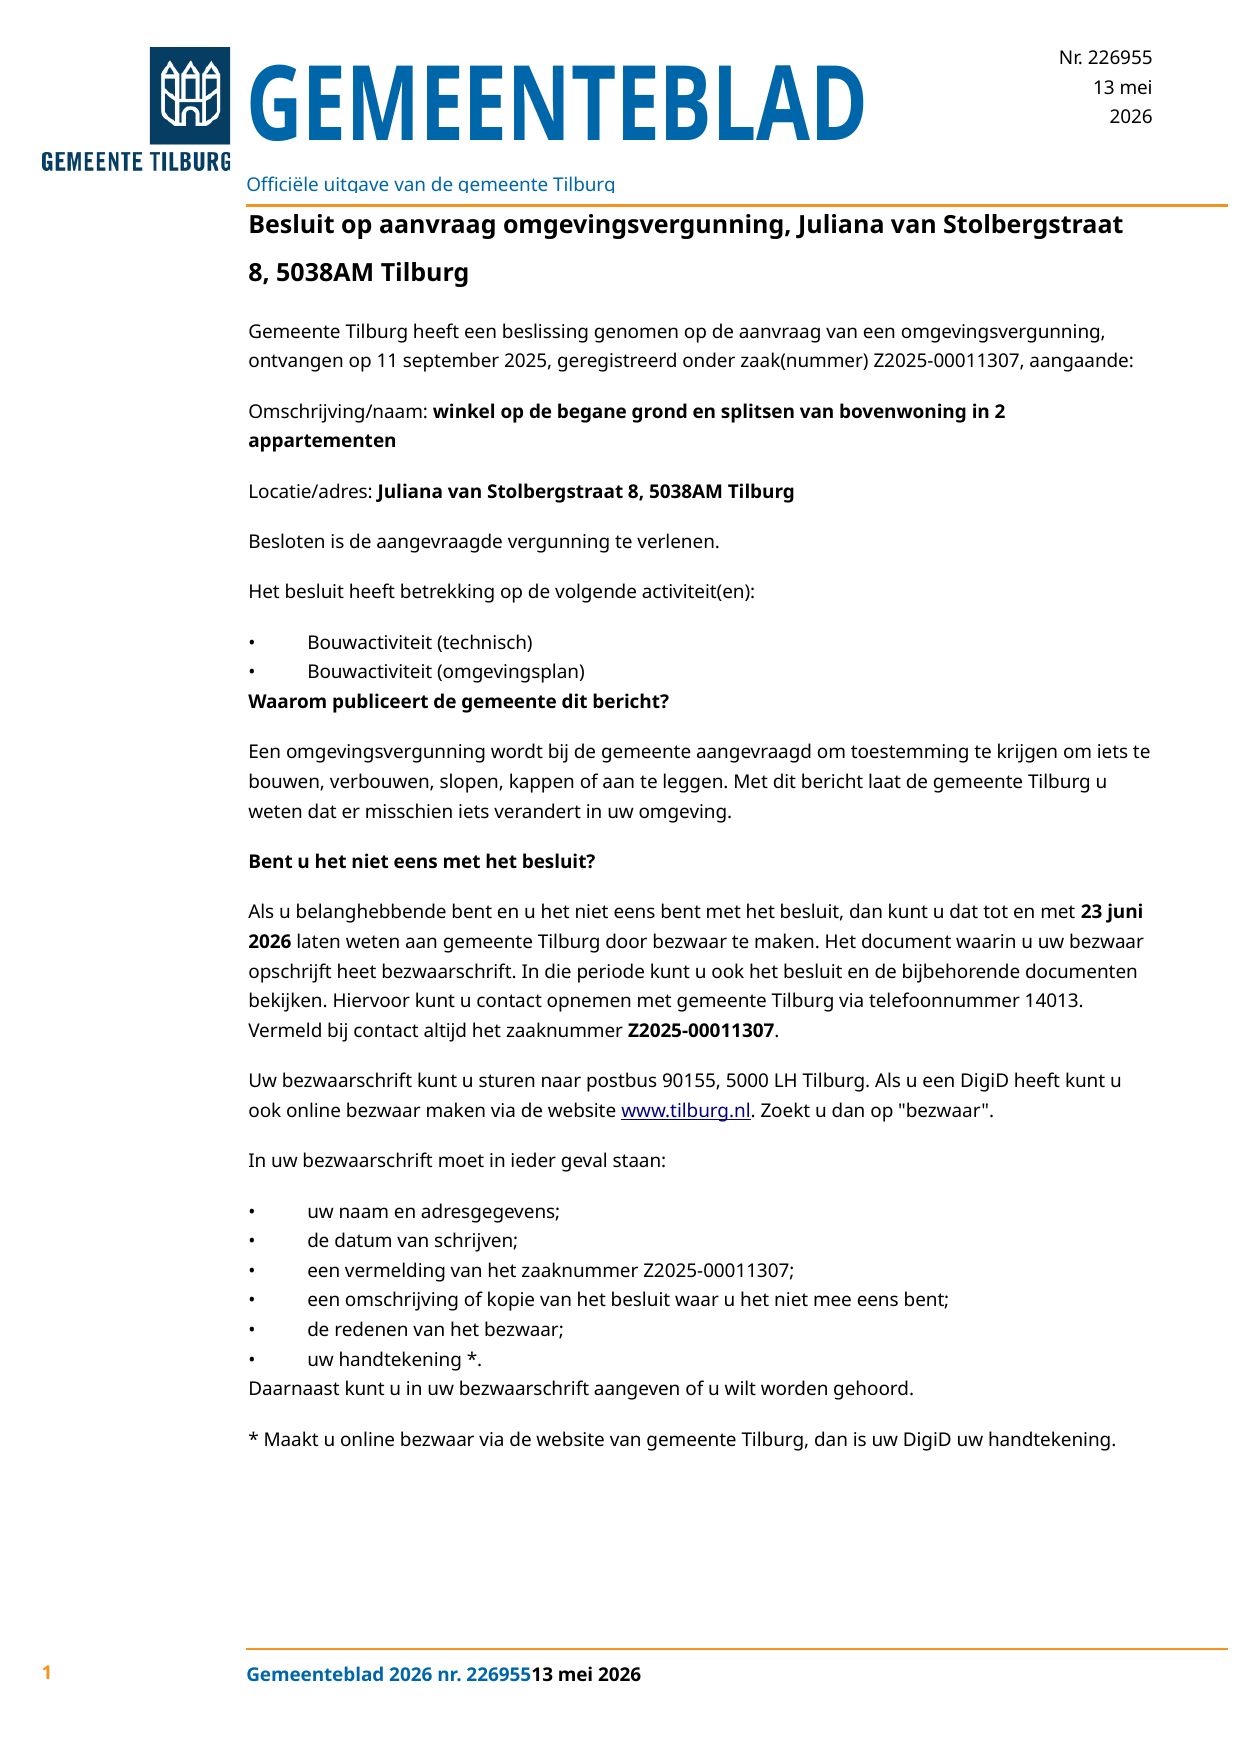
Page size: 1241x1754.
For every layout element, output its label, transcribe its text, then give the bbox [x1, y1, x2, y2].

list de redenen van het bezwaar; [248, 1316, 1152, 1342]
list een vermelding van het zaaknummer Z2025-00011307; [248, 1257, 1152, 1283]
list Bouwactiviteit (technisch) [248, 629, 1152, 655]
text Daarnaast kunt u in uw bezwaarschrift aangeven of u wilt worden gehoord. [248, 1375, 1152, 1401]
text Bent u het niet eens met het besluit? [248, 848, 1152, 874]
text Uw bezwaarschrift kunt u sturen naar postbus 90155, 5000 LH Tilburg. Als u een DigiD heeft kunt u ook online bezwaar maken via de website www.tilburg.nl. Zoekt u dan op "bezwaar". [248, 1067, 1152, 1123]
text Omschrijving/naam: winkel op de begane grond en splitsen van bovenwoning in 2 appartementen [248, 398, 1152, 453]
list een omschrijving of kopie van het besluit waar u het niet mee eens bent; [248, 1287, 1152, 1312]
list Bouwactiviteit (omgevingsplan) [248, 659, 1152, 684]
picture [41, 47, 231, 172]
text Het besluit heeft betrekking op de volgende activiteit(en): [248, 579, 1152, 604]
text Besloten is de aangevraagde vergunning te verlenen. [248, 528, 1152, 554]
list uw handtekening *. [248, 1346, 1152, 1372]
text Besluit op aanvraag omgevingsvergunning, Juliana van Stolbergstraat 8, 5038AM Tilburg [248, 207, 1152, 288]
text Locatie/adres: Juliana van Stolbergstraat 8, 5038AM Tilburg [248, 478, 1152, 504]
text Gemeente Tilburg heeft een beslissing genomen op de aanvraag van een omgevingsvergunning, ontvangen op 11 september 2025, geregistreerd onder zaak(nummer) Z2025-00011307, aangaande: [248, 318, 1152, 373]
list uw naam en adresgegevens; [248, 1198, 1152, 1224]
text In uw bezwaarschrift moet in ieder geval staan: [248, 1147, 1152, 1173]
list de datum van schrijven; [248, 1227, 1152, 1253]
text Een omgevingsvergunning wordt bij de gemeente aangevraagd om toestemming te krijgen om iets te bouwen, verbouwen, slopen, kappen of aan te leggen. Met dit bericht laat de gemeente Tilburg u weten dat er misschien iets verandert in uw omgeving. [248, 739, 1152, 824]
text * Maakt u online bezwaar via de website van gemeente Tilburg, dan is uw DigiD uw handtekening. [248, 1426, 1152, 1452]
text Als u belanghebbende bent en u het niet eens bent met het besluit, dan kunt u dat tot en met 23 juni 2026 laten weten aan gemeente Tilburg door bezwaar te maken. Het document waarin u uw bezwaar opschrijft heet bezwaarschrift. In die periode kunt u ook het besluit en de bijbehorende documenten bekijken. Hiervoor kunt u contact opnemen met gemeente Tilburg via telefoonnummer 14013. Vermeld bij contact altijd het zaaknummer Z2025-00011307. [248, 899, 1152, 1043]
text Waarom publiceert de gemeente dit bericht? [248, 688, 1152, 714]
